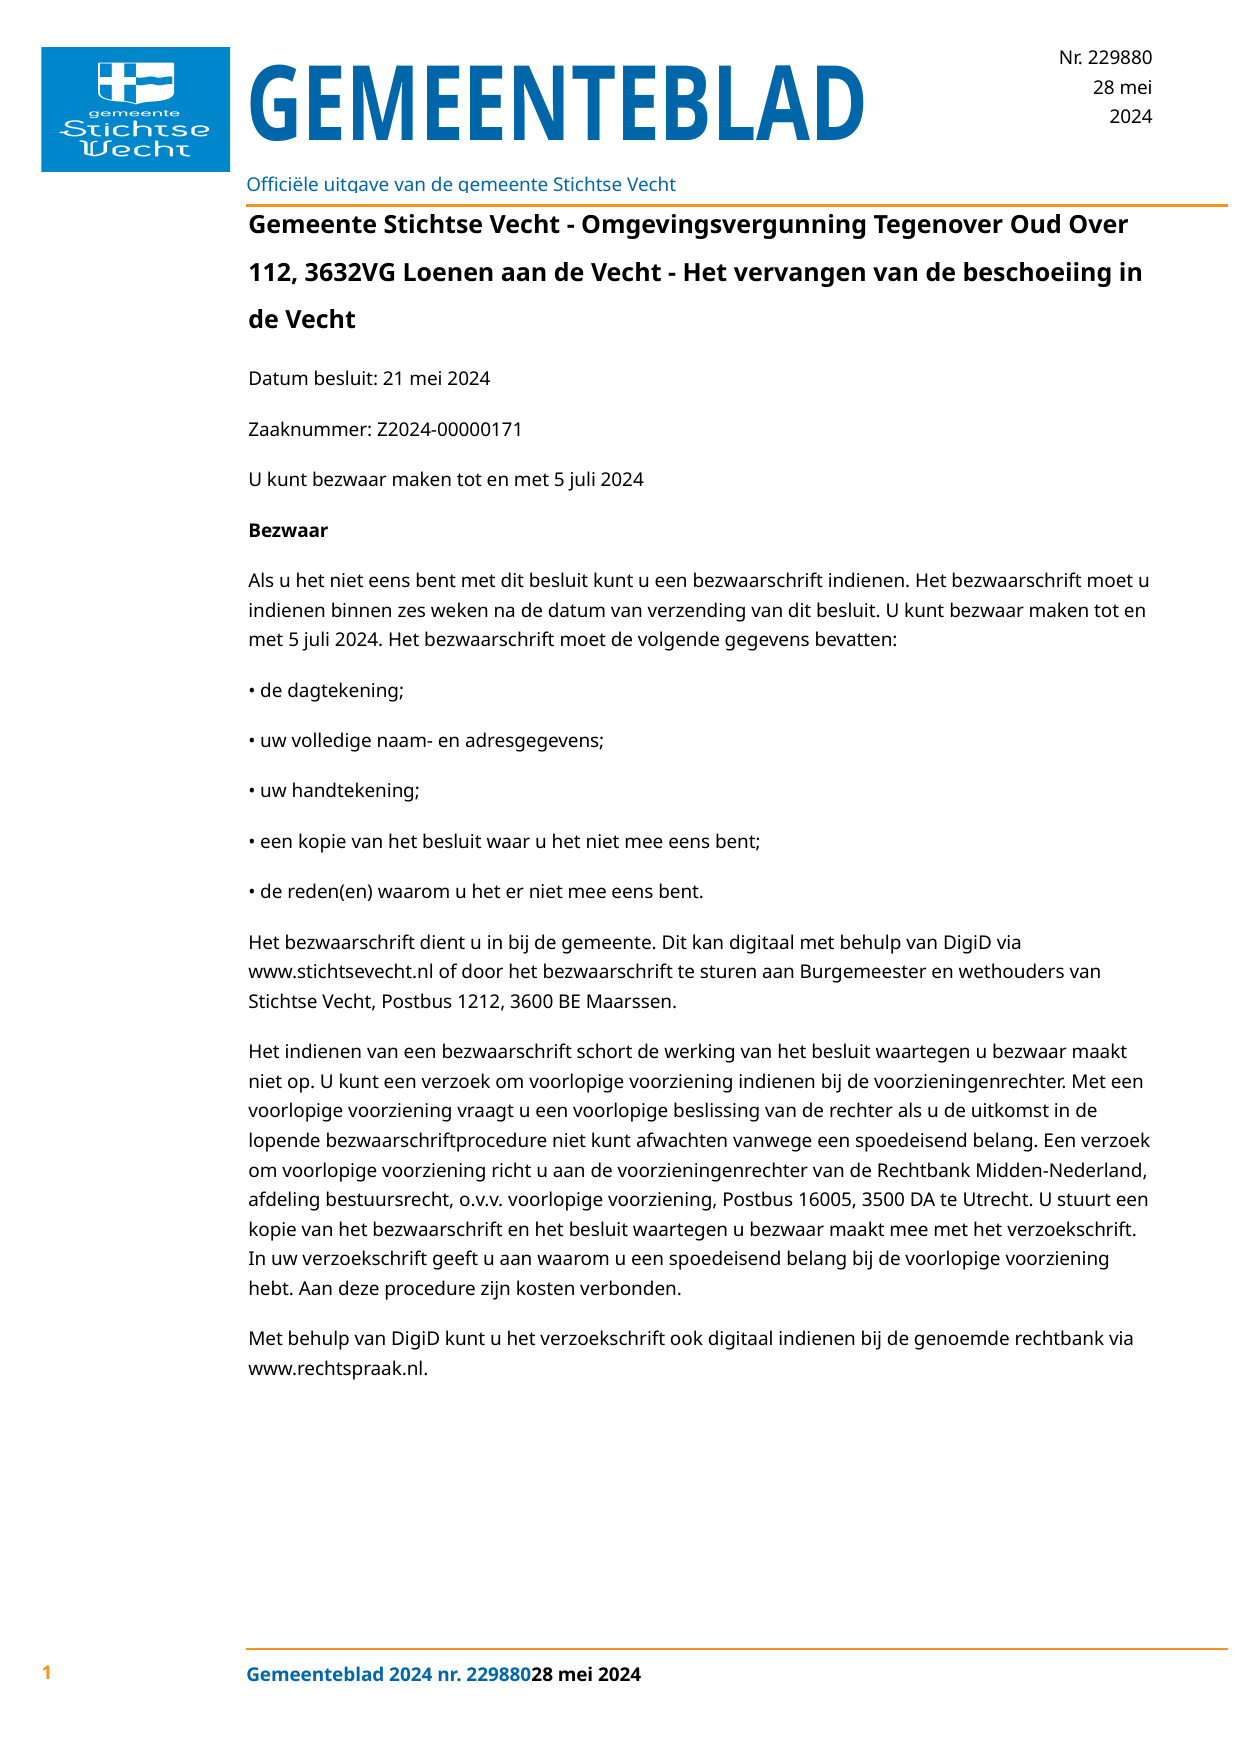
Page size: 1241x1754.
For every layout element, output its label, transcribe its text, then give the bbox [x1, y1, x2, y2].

text Als u het niet eens bent met dit besluit kunt u een bezwaarschrift indienen. Het bezwaarschrift moet u indienen binnen zes weken na de datum van verzending van dit besluit. U kunt bezwaar maken tot en met 5 juli 2024. Het bezwaarschrift moet de volgende gegevens bevatten: [248, 567, 1152, 652]
text Datum besluit: 21 mei 2024 [248, 366, 1152, 391]
text Gemeente Stichtse Vecht - Omgevingsvergunning Tegenover Oud Over 112, 3632VG Loenen aan de Vecht - Het vervangen van de beschoeiing in de Vecht [248, 207, 1152, 336]
text • uw volledige naam- en adresgegevens; [248, 727, 1152, 753]
text • de dagtekening; [248, 677, 1152, 702]
picture [137, 63, 174, 103]
text U kunt bezwaar maken tot en met 5 juli 2024 [248, 466, 1152, 492]
text Bezwaar [248, 517, 1152, 542]
text • uw handtekening; [248, 778, 1152, 803]
picture [99, 63, 135, 101]
text Het indienen van een bezwaarschrift schort de werking van het besluit waartegen u bezwaar maakt niet op. U kunt een verzoek om voorlopige voorziening indienen bij de voorzieningenrechter. Met een voorlopige voorziening vraagt u een voorlopige beslissing van de rechter als u de uitkomst in de lopende bezwaarschriftprocedure niet kunt afwachten vanwege een spoedeisend belang. Een verzoek om voorlopige voorziening richt u aan de voorzieningenrechter van de Rechtbank Midden-Nederland, afdeling bestuursrecht, o.v.v. voorlopige voorziening, Postbus 16005, 3500 DA te Utrecht. U stuurt een kopie van het bezwaarschrift en het besluit waartegen u bezwaar maakt mee met het verzoekschrift. In uw verzoekschrift geeft u aan waarom u een spoedeisend belang bij de voorlopige voorziening hebt. Aan deze procedure zijn kosten verbonden. [248, 1038, 1152, 1301]
text Met behulp van DigiD kunt u het verzoekschrift ook digitaal indienen bij de genoemde rechtbank via www.rechtspraak.nl. [248, 1326, 1152, 1381]
text Zaaknummer: Z2024-00000171 [248, 416, 1152, 442]
text Het bezwaarschrift dient u in bij de gemeente. Dit kan digitaal met behulp van DigiD via www.stichtsevecht.nl of door het bezwaarschrift te sturen aan Burgemeester en wethouders van Stichtse Vecht, Postbus 1212, 3600 BE Maarssen. [248, 929, 1152, 1014]
text • een kopie van het besluit waar u het niet mee eens bent; [248, 828, 1152, 854]
text • de reden(en) waarom u het er niet mee eens bent. [248, 878, 1152, 904]
